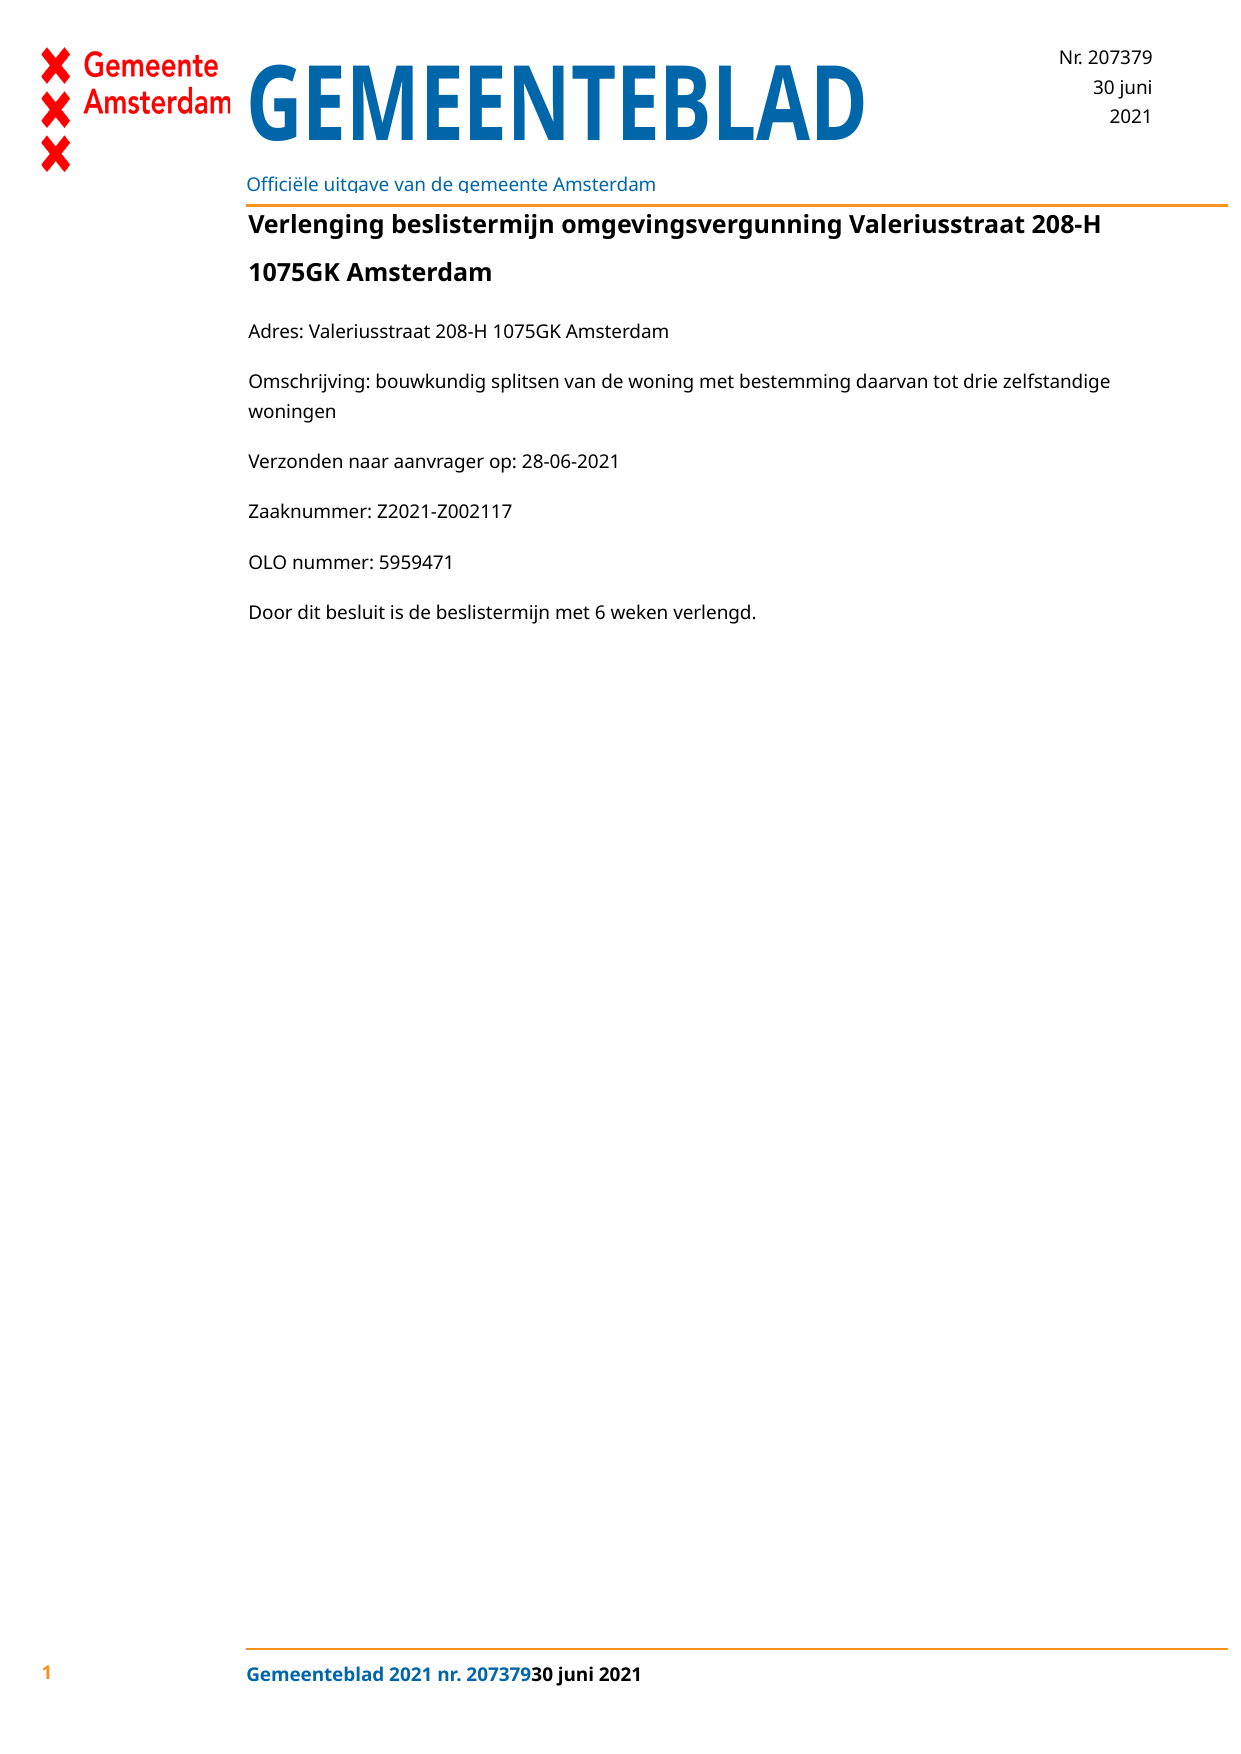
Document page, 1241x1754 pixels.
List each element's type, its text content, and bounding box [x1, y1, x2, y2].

text Verzonden naar aanvrager op: 28-06-2021 [248, 448, 1152, 474]
text Door dit besluit is de beslistermijn met 6 weken verlengd. [248, 599, 1152, 625]
picture [41, 47, 231, 172]
text Verlenging beslistermijn omgevingsvergunning Valeriusstraat 208-H 1075GK Amsterdam [248, 207, 1152, 288]
text Omschrijving: bouwkundig splitsen van de woning met bestemming daarvan tot drie zelfstandige woningen [248, 368, 1152, 424]
text Zaaknummer: Z2021-Z002117 [248, 499, 1152, 524]
text Adres: Valeriusstraat 208-H 1075GK Amsterdam [248, 318, 1152, 344]
text OLO nummer: 5959471 [248, 549, 1152, 575]
